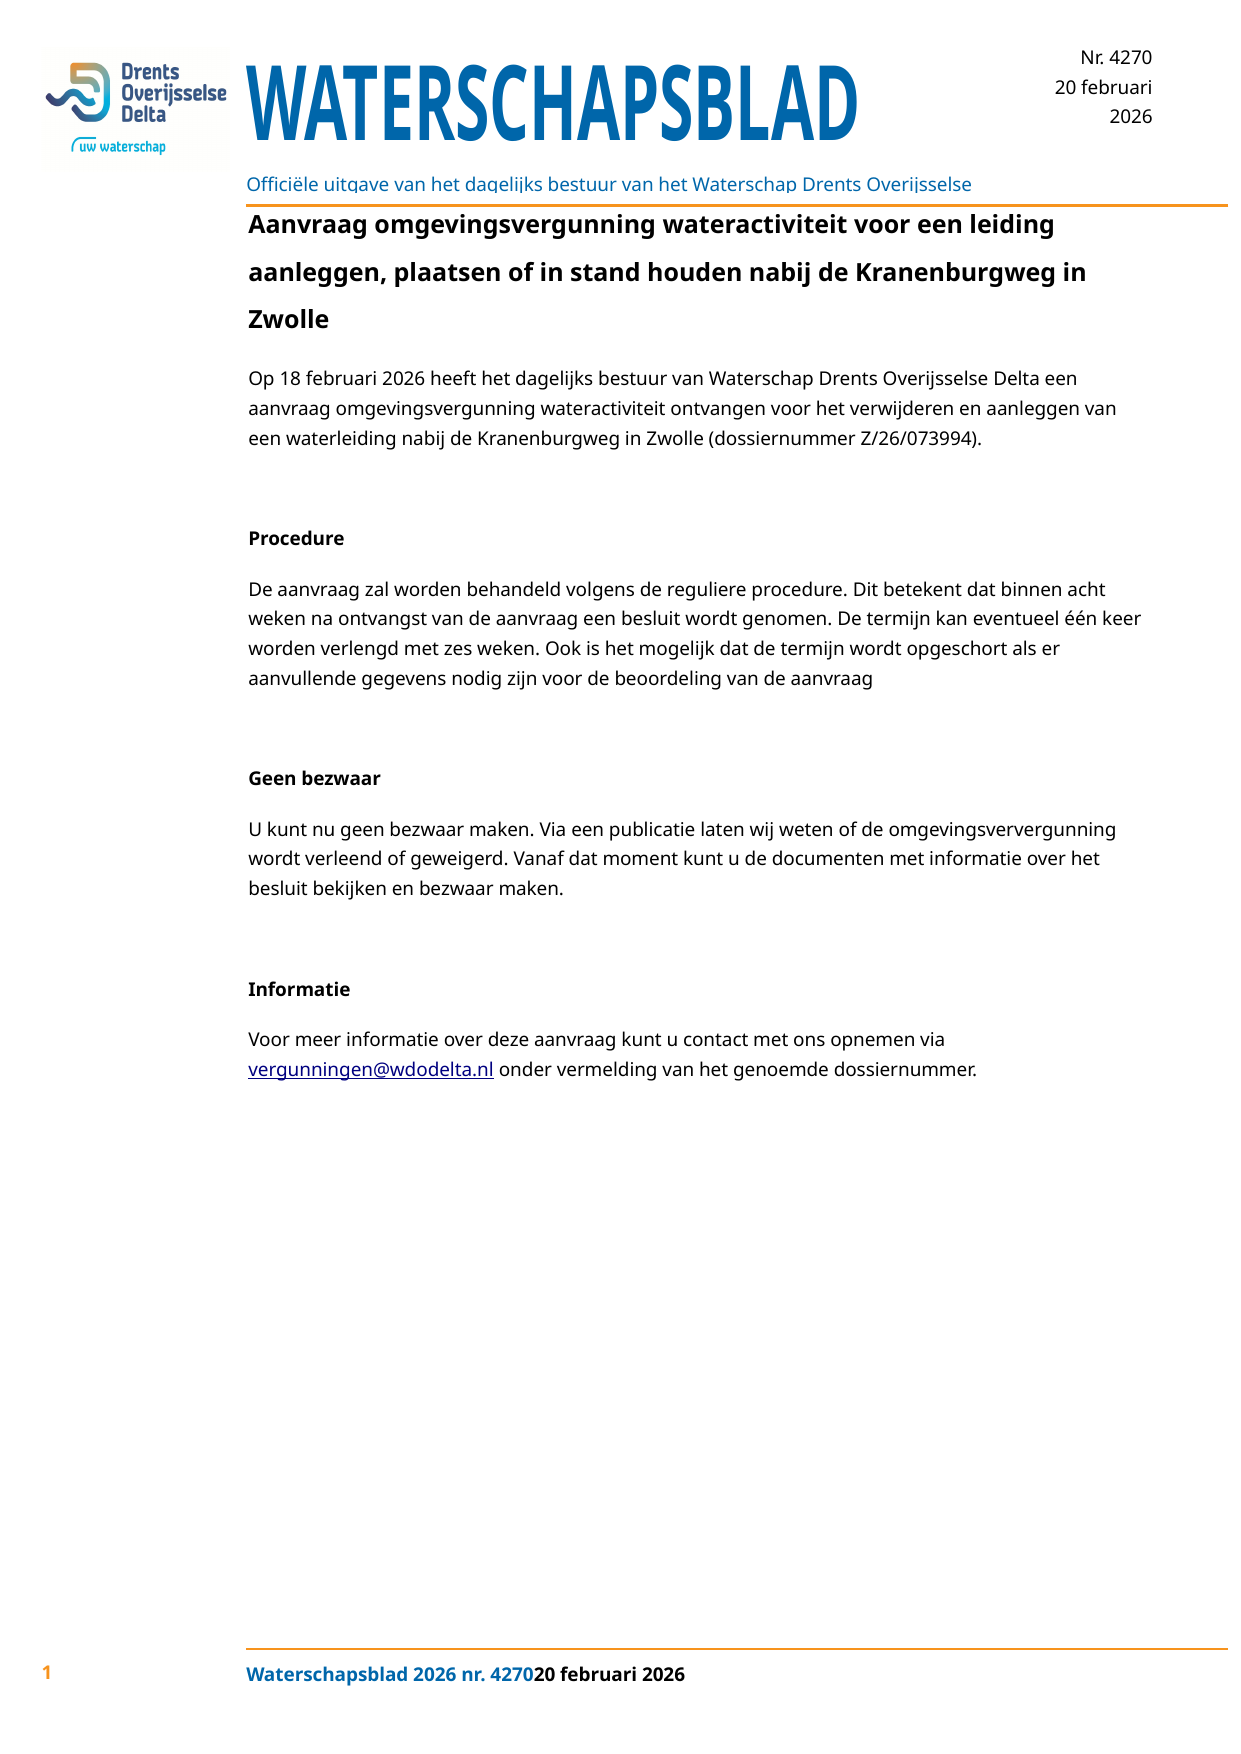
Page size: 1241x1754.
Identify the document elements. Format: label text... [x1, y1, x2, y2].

text Geen bezwaar [248, 766, 1152, 791]
text U kunt nu geen bezwaar maken. Via een publicatie laten wij weten of de omgevingsververgunning wordt verleend of geweigerd. Vanaf dat moment kunt u de documenten met informatie over het besluit bekijken en bezwaar maken. [248, 816, 1152, 901]
text Procedure [248, 526, 1152, 551]
text Op 18 februari 2026 heeft het dagelijks bestuur van Waterschap Drents Overijsselse Delta een aanvraag omgevingsvergunning wateractiviteit ontvangen voor het verwijderen en aanleggen van een waterleiding nabij de Kranenburgweg in Zwolle (dossiernummer Z/26/073994). [248, 366, 1152, 450]
text Voor meer informatie over deze aanvraag kunt u contact met ons opnemen via vergunningen@wdodelta.nl onder vermelding van het genoemde dossiernummer. [248, 1026, 1152, 1082]
text De aanvraag zal worden behandeld volgens de reguliere procedure. Dit betekent dat binnen acht weken na ontvangst van de aanvraag een besluit wordt genomen. De termijn kan eventueel één keer worden verlengd met zes weken. Ook is het mogelijk dat de termijn wordt opgeschort als er aanvullende gegevens nodig zijn voor de beoordeling van de aanvraag [248, 576, 1152, 690]
text Aanvraag omgevingsvergunning wateractiviteit voor een leiding aanleggen, plaatsen of in stand houden nabij de Kranenburgweg in Zwolle [248, 207, 1152, 336]
text Informatie [248, 976, 1152, 1002]
picture [41, 47, 231, 172]
